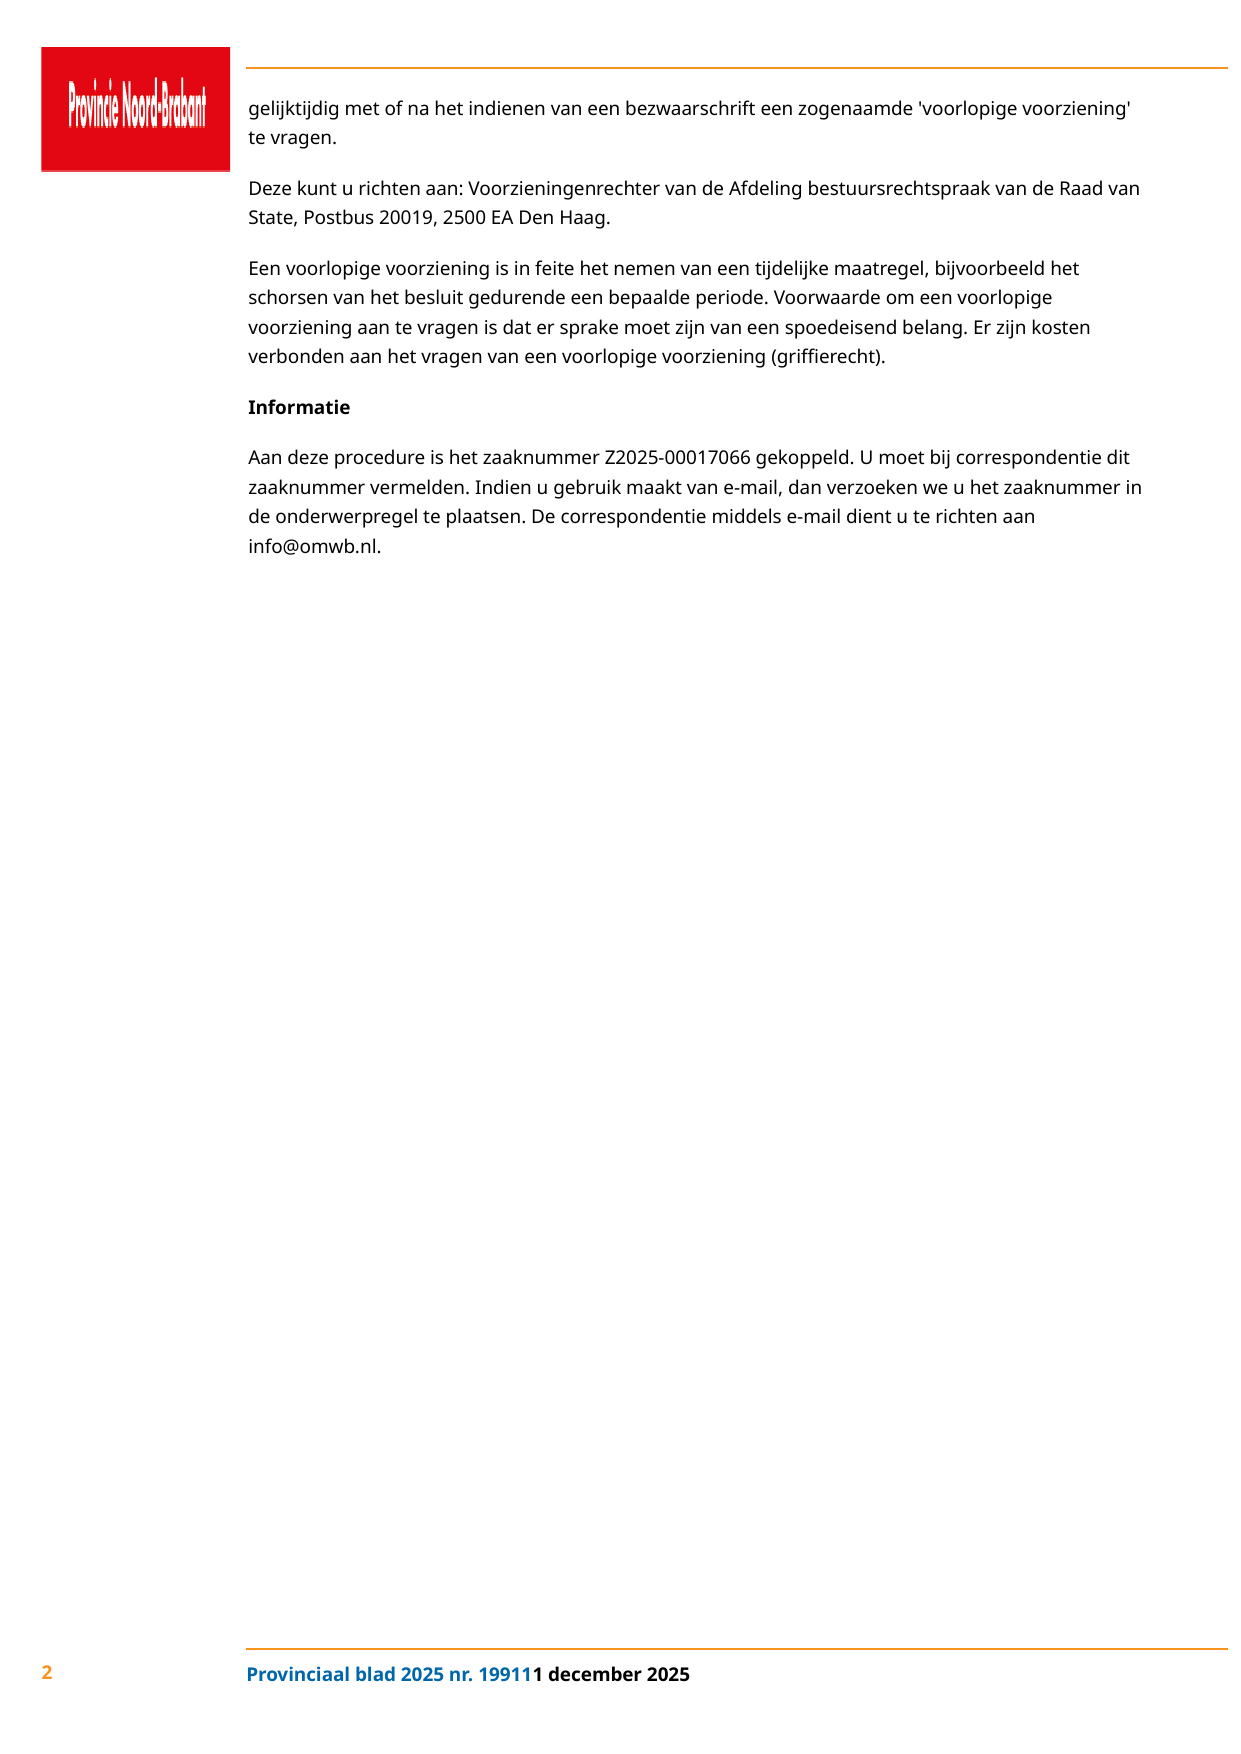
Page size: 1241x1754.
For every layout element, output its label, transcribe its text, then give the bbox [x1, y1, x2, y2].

text Aan deze procedure is het zaaknummer Z2025-00017066 gekoppeld. U moet bij correspondentie dit zaaknummer vermelden. Indien u gebruik maakt van e-mail, dan verzoeken we u het zaaknummer in de onderwerpregel te plaatsen. De correspondentie middels e-mail dient u te richten aan info@omwb.nl. [248, 444, 1152, 559]
picture [41, 47, 231, 172]
text Een voorlopige voorziening is in feite het nemen van een tijdelijke maatregel, bijvoorbeeld het schorsen van het besluit gedurende een bepaalde periode. Voorwaarde om een voorlopige voorziening aan te vragen is dat er sprake moet zijn van een spoedeisend belang. Er zijn kosten verbonden aan het vragen van een voorlopige voorziening (griffierecht). [248, 255, 1152, 369]
text Informatie [248, 394, 1152, 420]
text Deze kunt u richten aan: Voorzieningenrechter van de Afdeling bestuursrechtspraak van de Raad van State, Postbus 20019, 2500 EA Den Haag. [248, 175, 1152, 230]
text gelijktijdig met of na het indienen van een bezwaarschrift een zogenaamde 'voorlopige voorziening' te vragen. [248, 95, 1152, 150]
